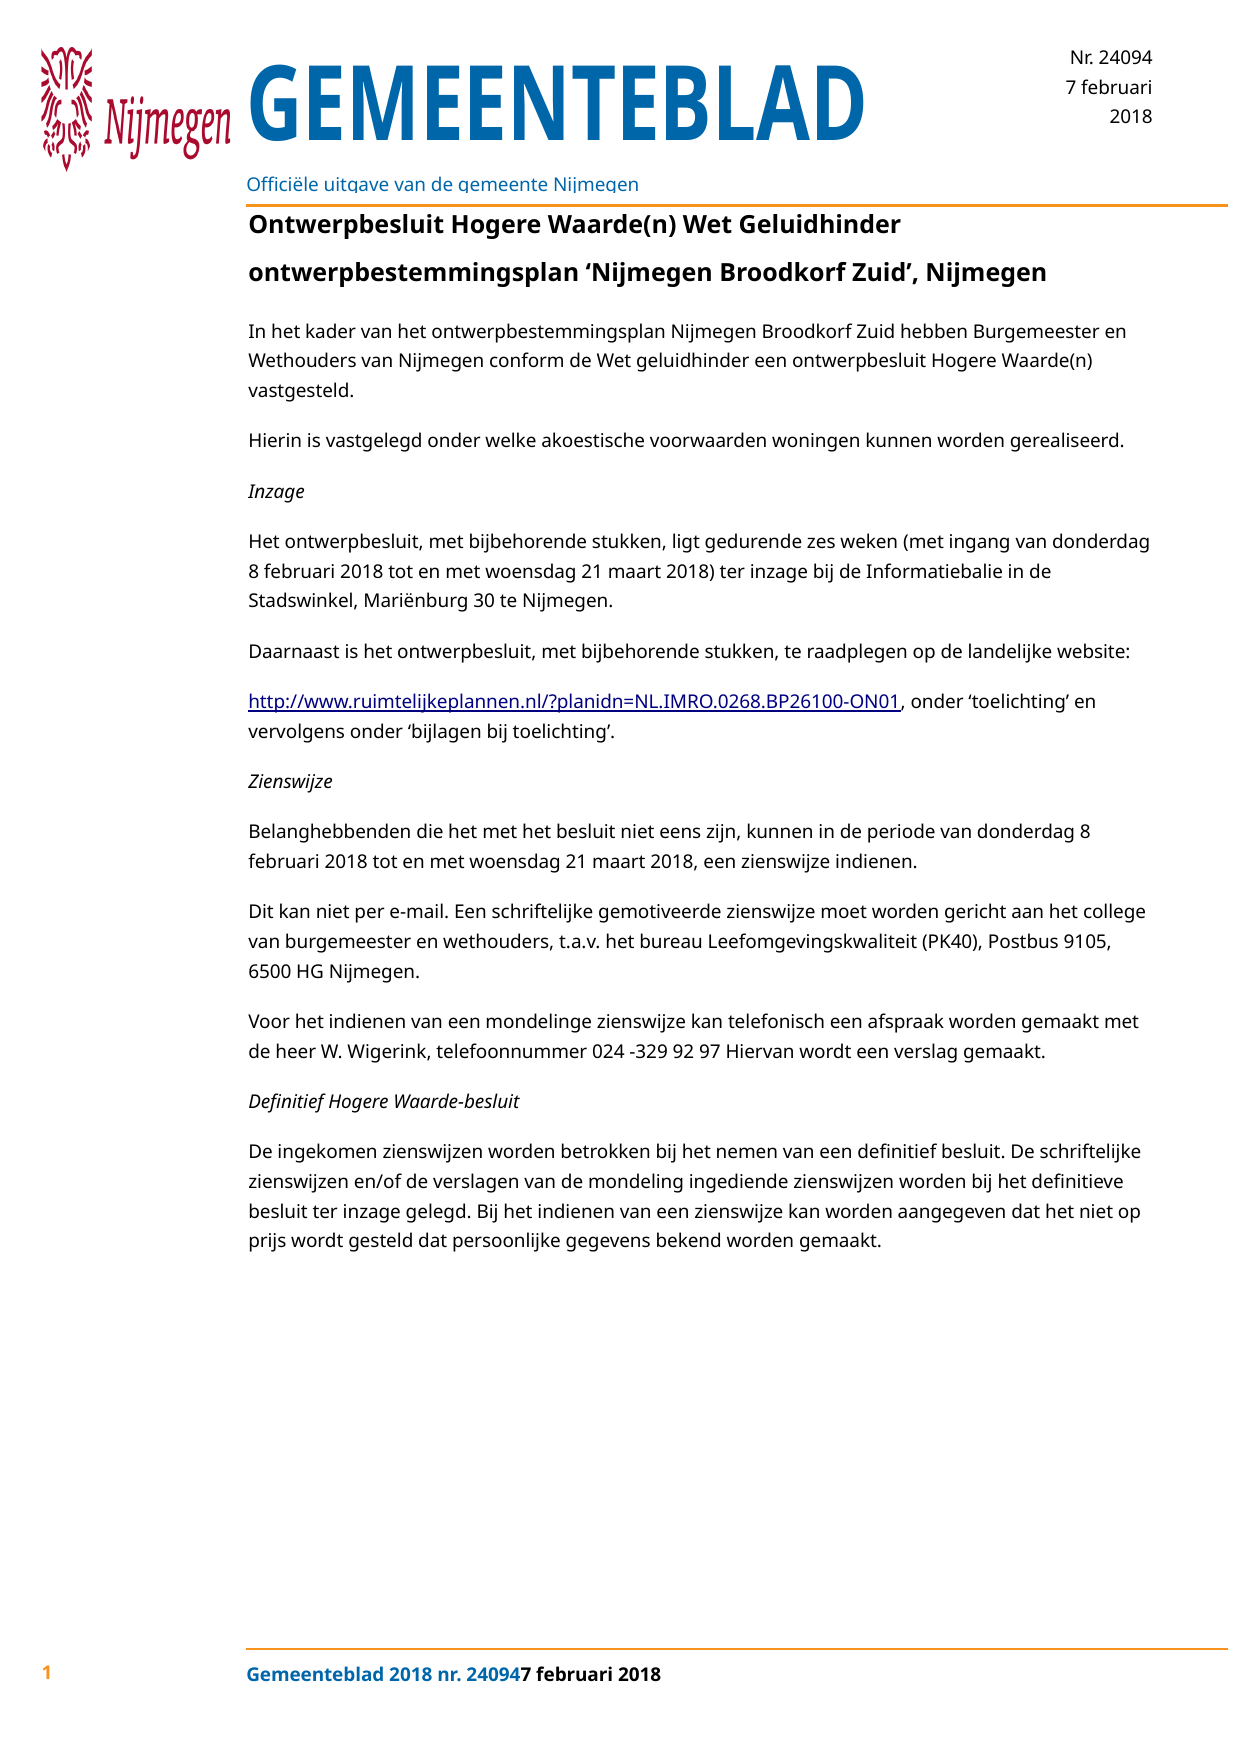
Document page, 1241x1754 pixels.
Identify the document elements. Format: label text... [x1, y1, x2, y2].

text Daarnaast is het ontwerpbesluit, met bijbehorende stukken, te raadplegen op de landelijke website: [248, 638, 1152, 664]
text Zienswijze [248, 768, 1152, 794]
text Belanghebbenden die het met het besluit niet eens zijn, kunnen in de periode van donderdag 8 februari 2018 tot en met woensdag 21 maart 2018, een zienswijze indienen. [248, 819, 1152, 874]
text Voor het indienen van een mondelinge zienswijze kan telefonisch een afspraak worden gemaakt met de heer W. Wigerink, telefoonnummer 024 -329 92 97 Hiervan wordt een verslag gemaakt. [248, 1008, 1152, 1064]
text Inzage [248, 478, 1152, 504]
text Het ontwerpbesluit, met bijbehorende stukken, ligt gedurende zes weken (met ingang van donderdag 8 februari 2018 tot en met woensdag 21 maart 2018) ter inzage bij de Informatiebalie in de Stadswinkel, Mariënburg 30 te Nijmegen. [248, 528, 1152, 613]
text De ingekomen zienswijzen worden betrokken bij het nemen van een definitief besluit. De schriftelijke zienswijzen en/of de verslagen van de mondeling ingediende zienswijzen worden bij het definitieve besluit ter inzage gelegd. Bij het indienen van een zienswijze kan worden aangegeven dat het niet op prijs wordt gesteld dat persoonlijke gegevens bekend worden gemaakt. [248, 1139, 1152, 1253]
text Dit kan niet per e-mail. Een schriftelijke gemotiveerde zienswijze moet worden gericht aan het college van burgemeester en wethouders, t.a.v. het bureau Leefomgevingskwaliteit (PK40), Postbus 9105, 6500 HG Nijmegen. [248, 899, 1152, 984]
text In het kader van het ontwerpbestemmingsplan Nijmegen Broodkorf Zuid hebben Burgemeester en Wethouders van Nijmegen conform de Wet geluidhinder een ontwerpbesluit Hogere Waarde(n) vastgesteld. [248, 318, 1152, 403]
text Definitief Hogere Waarde-besluit [248, 1088, 1152, 1114]
text Hierin is vastgelegd onder welke akoestische voorwaarden woningen kunnen worden gerealiseerd. [248, 427, 1152, 453]
text http://www.ruimtelijkeplannen.nl/?planidn=NL.IMRO.0268.BP26100-ON01, onder ‘toelichting’ en vervolgens onder ‘bijlagen bij toelichting’. [248, 688, 1152, 744]
text Ontwerpbesluit Hogere Waarde(n) Wet Geluidhinder ontwerpbestemmingsplan ‘Nijmegen Broodkorf Zuid’, Nijmegen [248, 207, 1152, 288]
picture [41, 47, 231, 172]
